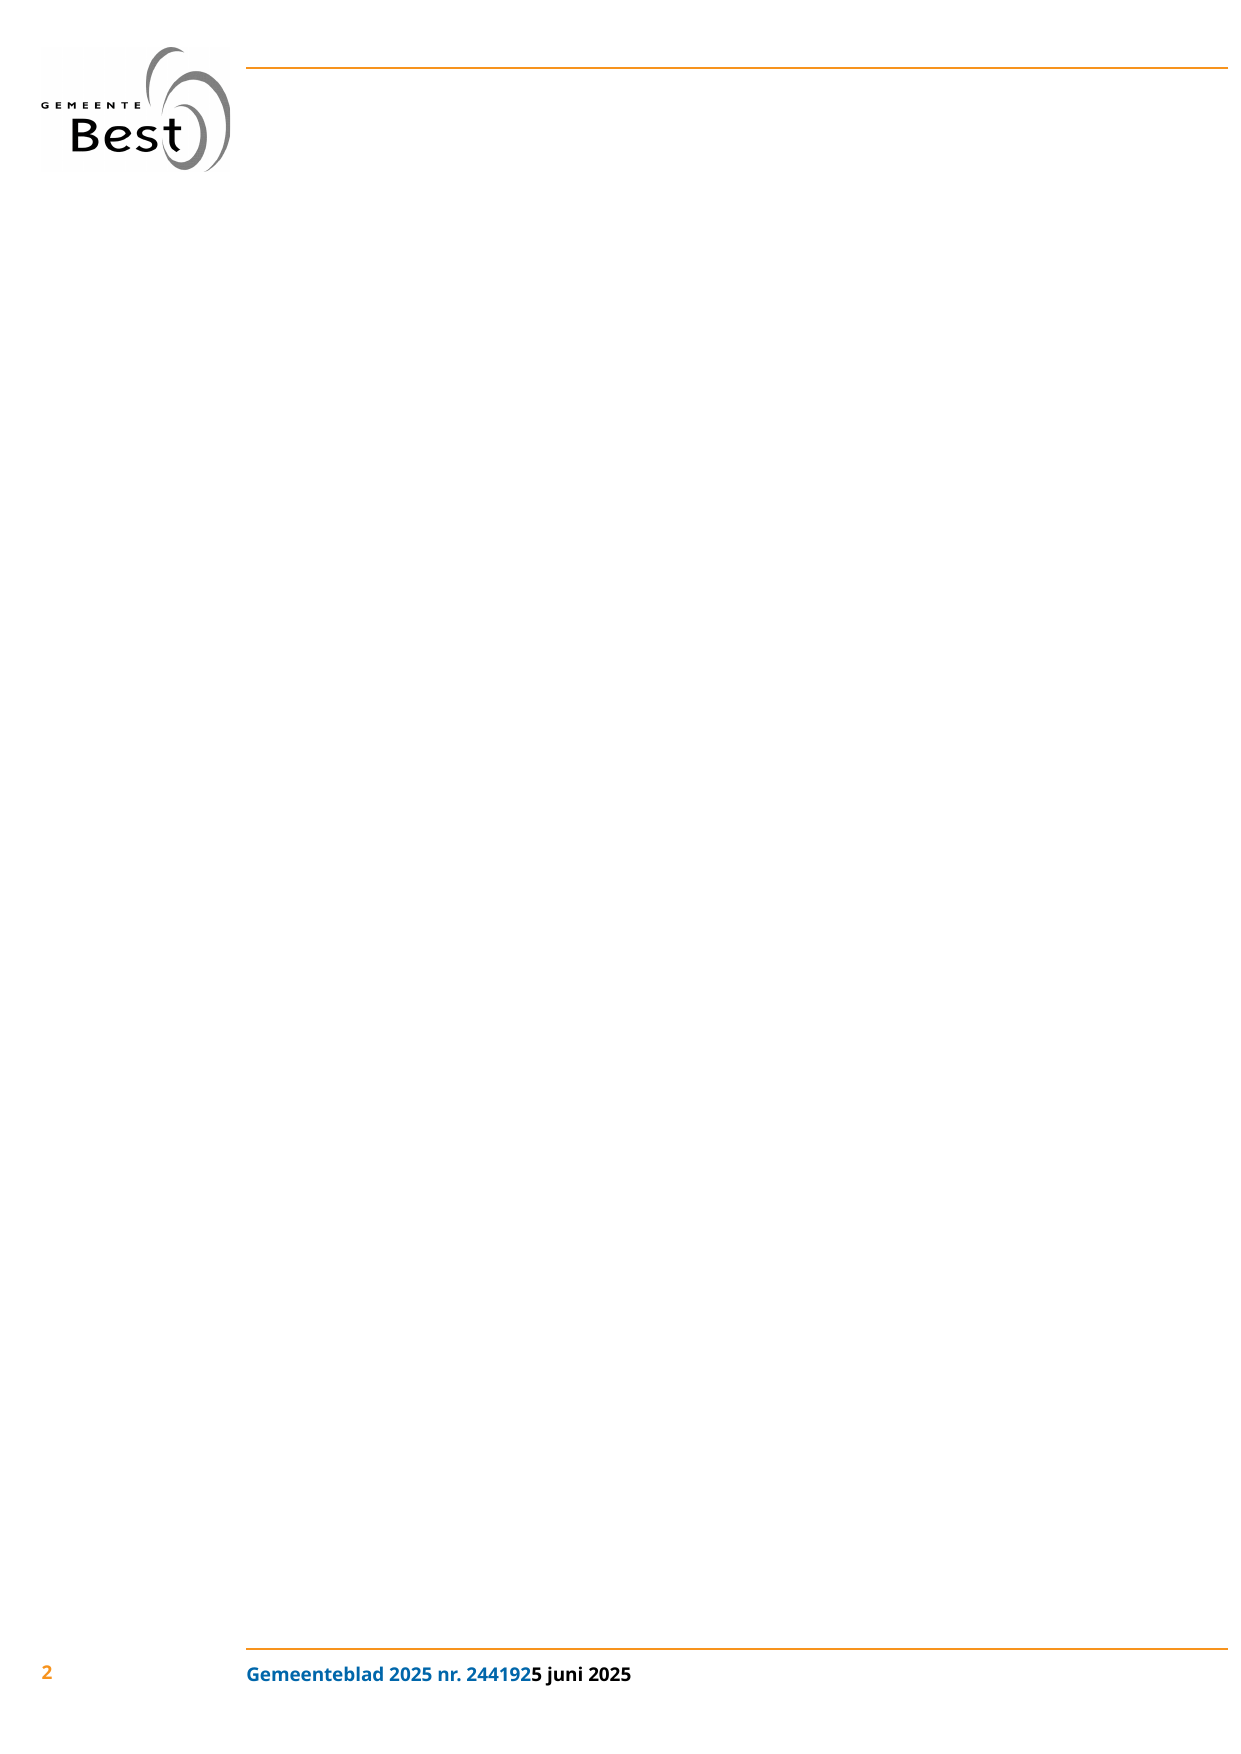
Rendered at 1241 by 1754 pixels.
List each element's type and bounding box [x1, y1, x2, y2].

picture [41, 47, 231, 172]
